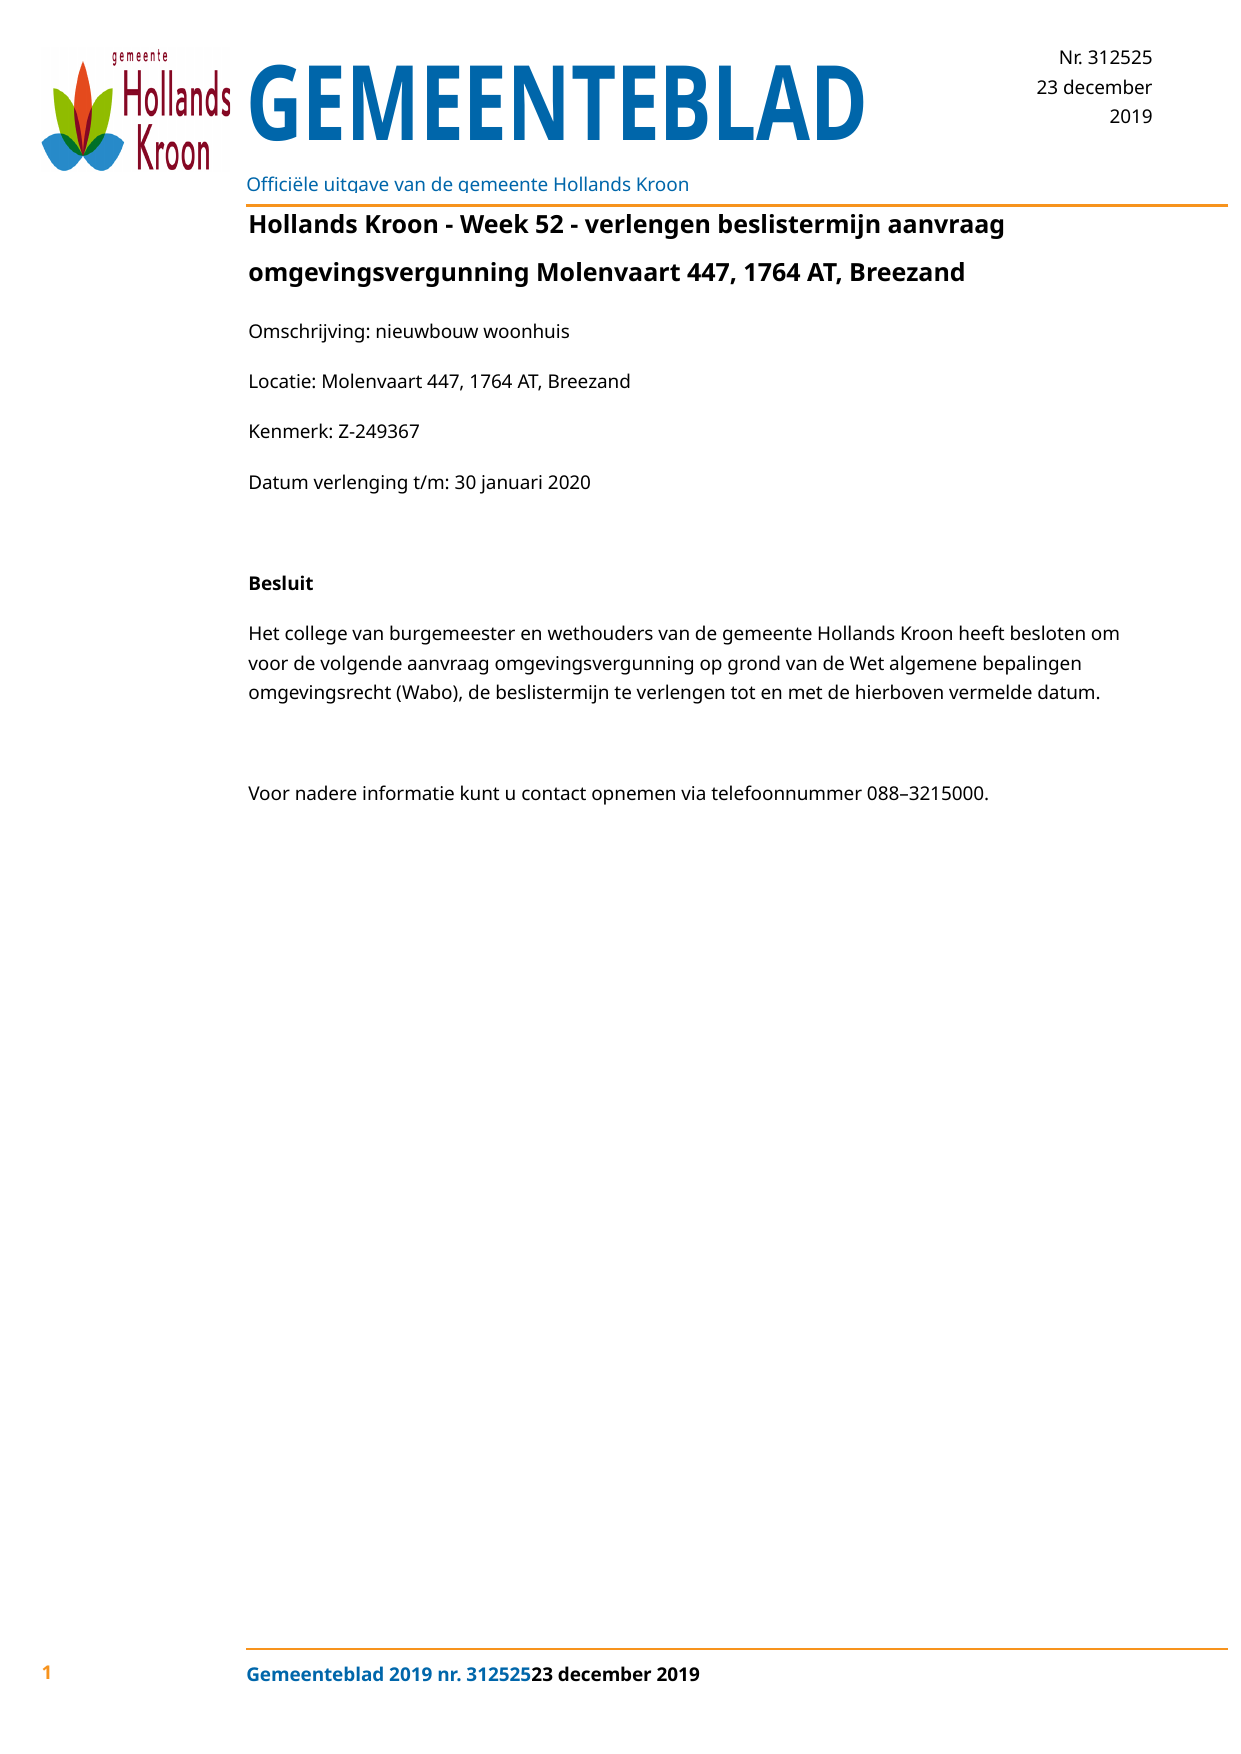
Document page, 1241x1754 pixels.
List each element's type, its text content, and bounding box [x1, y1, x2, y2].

text Besluit [248, 570, 1152, 596]
text Omschrijving: nieuwbouw woonhuis [248, 318, 1152, 344]
text Datum verlenging t/m: 30 januari 2020 [248, 469, 1152, 495]
picture [41, 47, 231, 172]
text Locatie: Molenvaart 447, 1764 AT, Breezand [248, 368, 1152, 394]
text Hollands Kroon - Week 52 - verlengen beslistermijn aanvraag omgevingsvergunning Molenvaart 447, 1764 AT, Breezand [248, 207, 1152, 288]
text Het college van burgemeester en wethouders van de gemeente Hollands Kroon heeft besloten om voor de volgende aanvraag omgevingsvergunning op grond van de Wet algemene bepalingen omgevingsrecht (Wabo), de beslistermijn te verlengen tot en met de hierboven vermelde datum. [248, 620, 1152, 705]
text Kenmerk: Z-249367 [248, 419, 1152, 444]
text Voor nadere informatie kunt u contact opnemen via telefoonnummer 088–3215000. [248, 780, 1152, 806]
